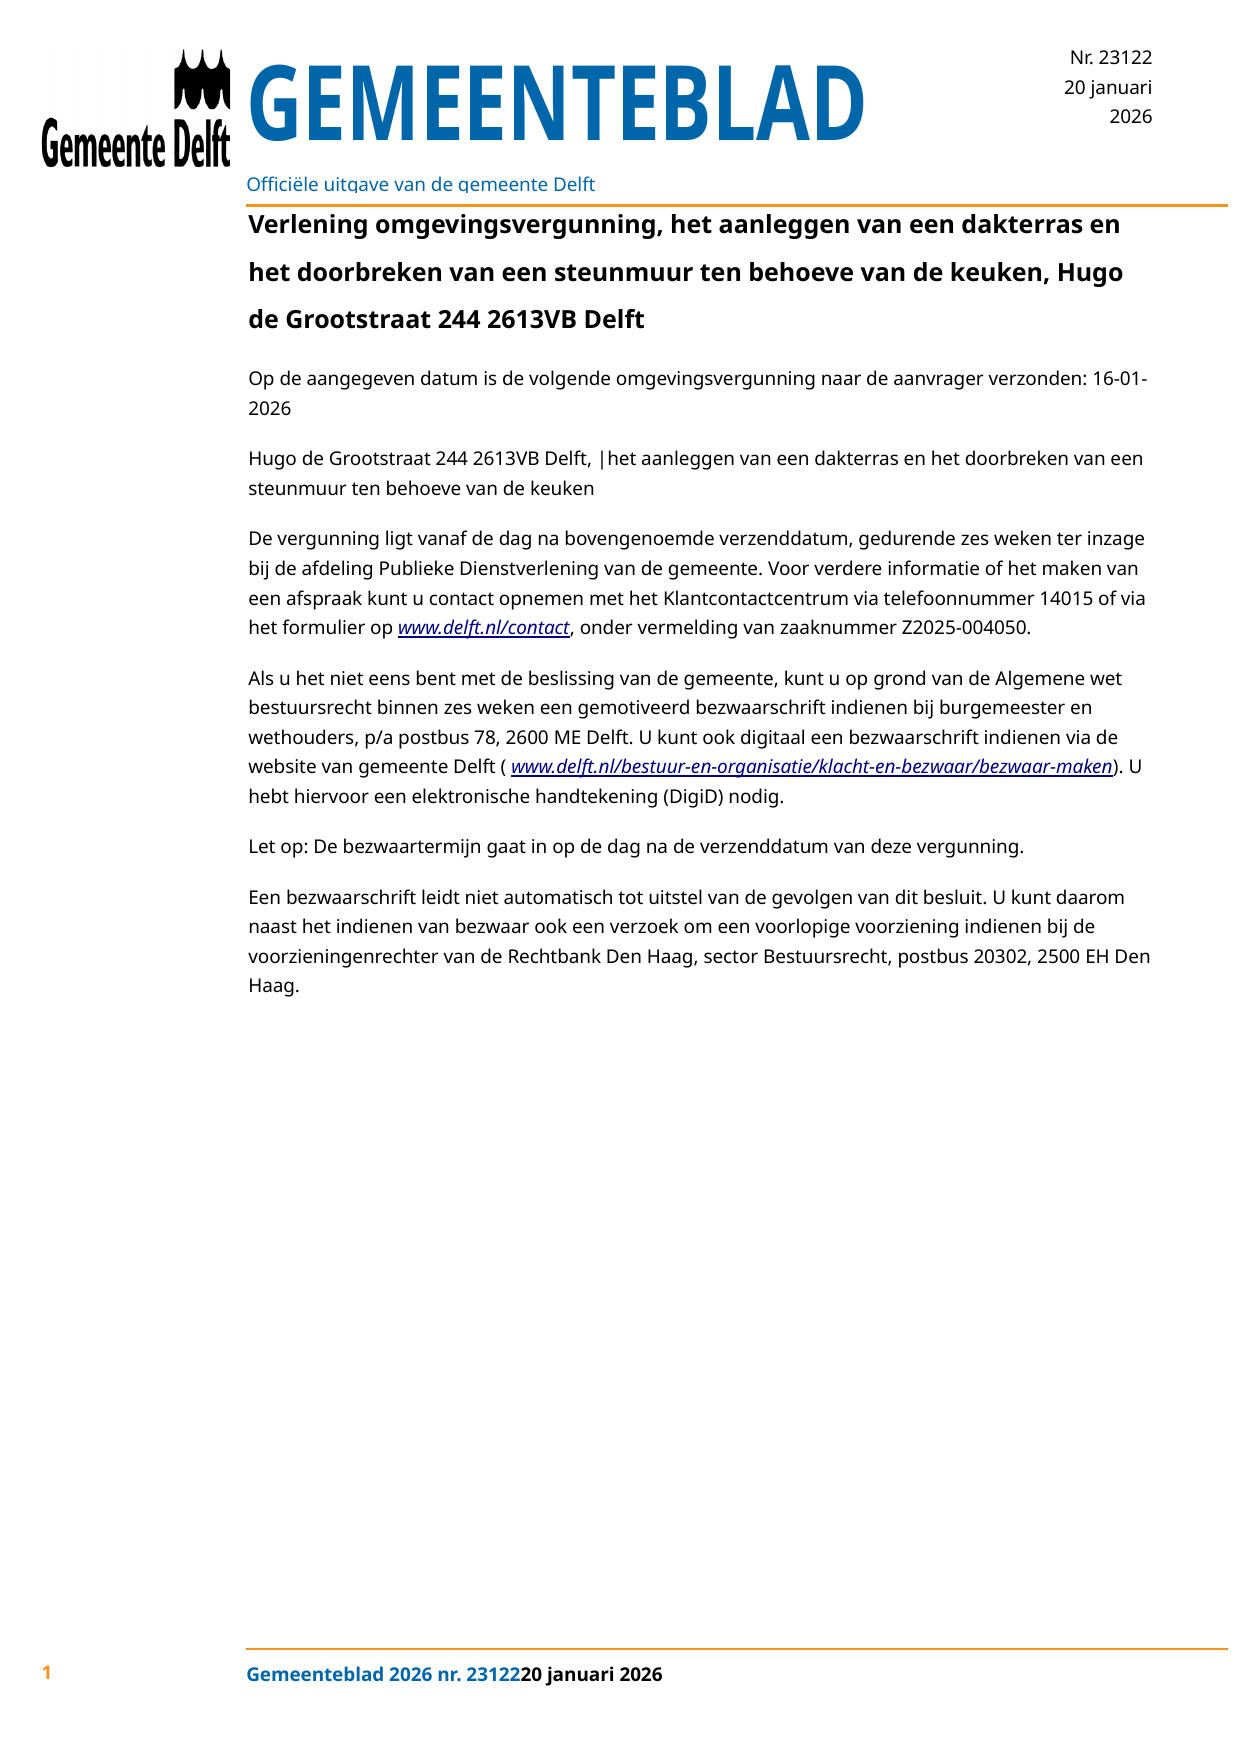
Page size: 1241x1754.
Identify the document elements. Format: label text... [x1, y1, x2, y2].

text Let op: De bezwaartermijn gaat in op de dag na de verzenddatum van deze vergunning. [248, 833, 1152, 859]
text Verlening omgevingsvergunning, het aanleggen van een dakterras en het doorbreken van een steunmuur ten behoeve van de keuken, Hugo de Grootstraat 244 2613VB Delft [248, 207, 1152, 336]
text Op de aangegeven datum is de volgende omgevingsvergunning naar de aanvrager verzonden: 16-01-2026 [248, 366, 1152, 421]
text Hugo de Grootstraat 244 2613VB Delft, |het aanleggen van een dakterras en het doorbreken van een steunmuur ten behoeve van de keuken [248, 446, 1152, 501]
text Een bezwaarschrift leidt niet automatisch tot uitstel van de gevolgen van dit besluit. U kunt daarom naast het indienen van bezwaar ook een verzoek om een voorlopige voorziening indienen bij de voorzieningenrechter van de Rechtbank Den Haag, sector Bestuursrecht, postbus 20302, 2500 EH Den Haag. [248, 884, 1152, 998]
text Als u het niet eens bent met de beslissing van de gemeente, kunt u op grond van de Algemene wet bestuursrecht binnen zes weken een gemotiveerd bezwaarschrift indienen bij burgemeester en wethouders, p/a postbus 78, 2600 ME Delft. U kunt ook digitaal een bezwaarschrift indienen via de website van gemeente Delft ( www.delft.nl/bestuur-en-organisatie/klacht-en-bezwaar/bezwaar-maken). U hebt hiervoor een elektronische handtekening (DigiD) nodig. [248, 665, 1152, 809]
picture [41, 47, 231, 172]
text De vergunning ligt vanaf de dag na bovengenoemde verzenddatum, gedurende zes weken ter inzage bij de afdeling Publieke Dienstverlening van de gemeente. Voor verdere informatie of het maken van een afspraak kunt u contact opnemen met het Klantcontactcentrum via telefoonnummer 14015 of via het formulier op www.delft.nl/contact, onder vermelding van zaaknummer Z2025-004050. [248, 526, 1152, 640]
